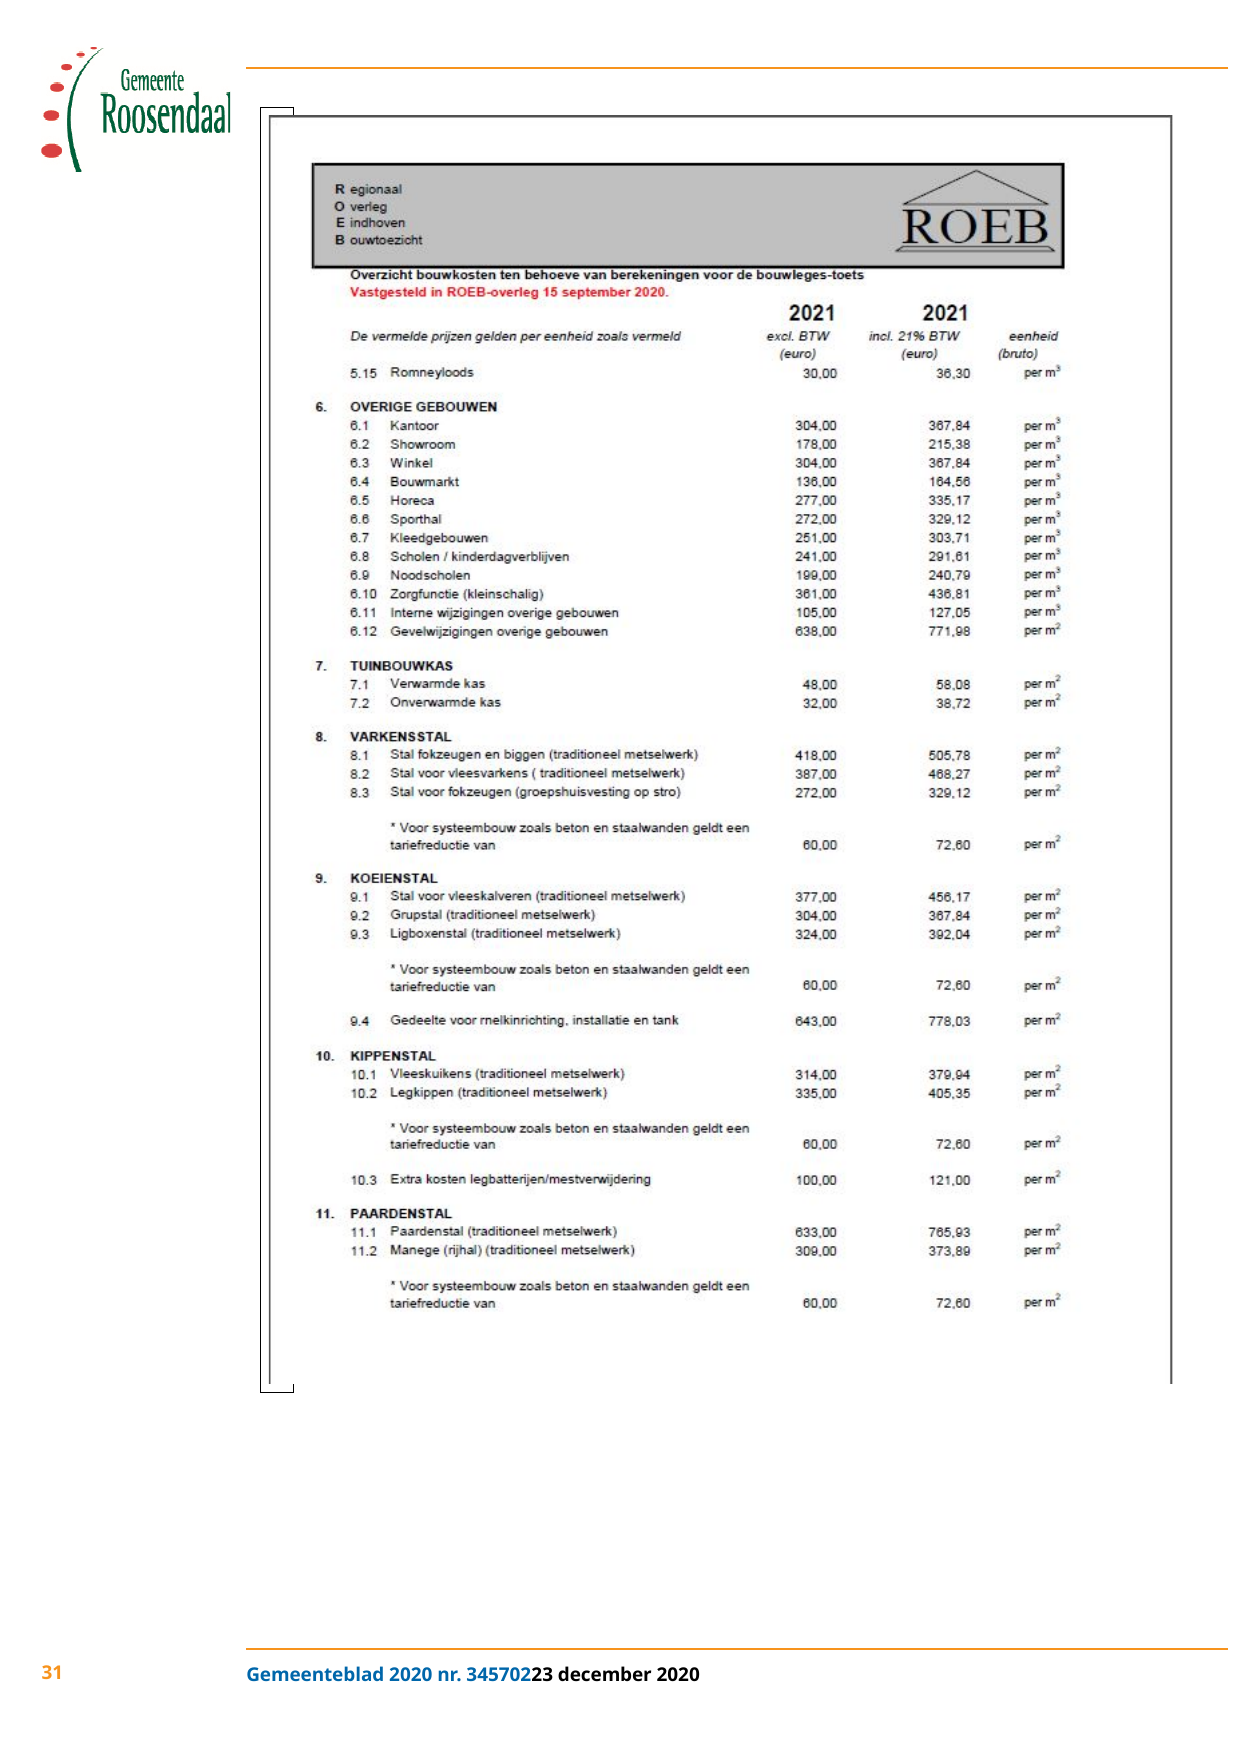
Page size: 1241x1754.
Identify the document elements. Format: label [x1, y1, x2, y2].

picture [41, 47, 231, 172]
picture [268, 115, 1173, 1384]
